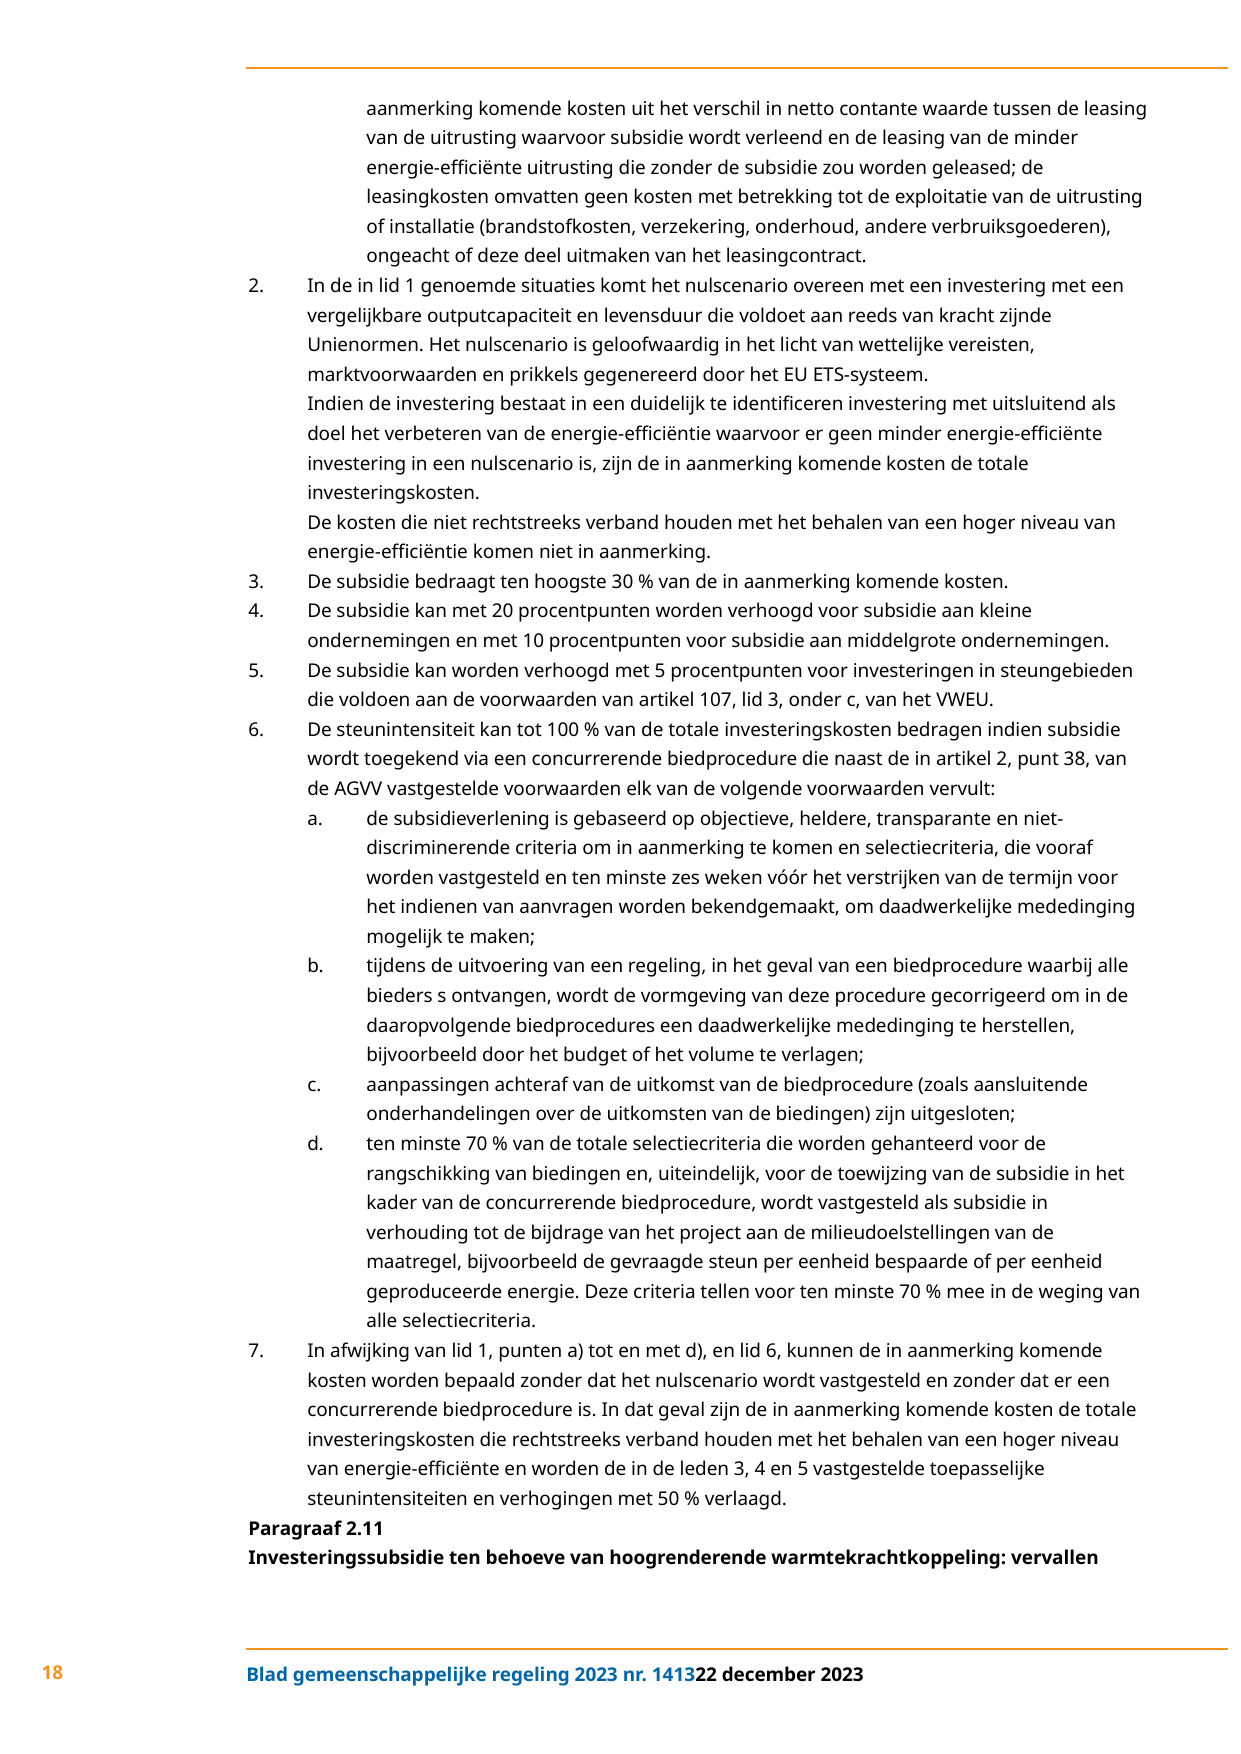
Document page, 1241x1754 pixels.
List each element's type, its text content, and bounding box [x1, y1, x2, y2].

list De subsidie kan met 20 procentpunten worden verhoogd voor subsidie aan kleine ondernemingen en met 10 procentpunten voor subsidie aan middelgrote ondernemingen. [248, 598, 1152, 653]
text Paragraaf 2.11 [248, 1515, 1152, 1541]
picture [41, 47, 231, 172]
list De subsidie bedraagt ten hoogste 30 % van de in aanmerking komende kosten. [248, 568, 1152, 594]
list De subsidie kan worden verhoogd met 5 procentpunten voor investeringen in steungebieden die voldoen aan de voorwaarden van artikel 107, lid 3, onder c, van het VWEU. [248, 657, 1152, 712]
list aanpassingen achteraf van de uitkomst van de biedprocedure (zoals aansluitende onderhandelingen over de uitkomsten van de biedingen) zijn uitgesloten; [307, 1071, 1152, 1126]
list de subsidieverlening is gebaseerd op objectieve, heldere, transparante en niet-discriminerende criteria om in aanmerking te komen en selectiecriteria, die vooraf worden vastgesteld en ten minste zes weken vóór het verstrijken van de termijn voor het indienen van aanvragen worden bekendgemaakt, om daadwerkelijke mededinging mogelijk te maken; [307, 805, 1152, 949]
list Indien de investering bestaat in een duidelijk te identificeren investering met uitsluitend als doel het verbeteren van de energie-efficiëntie waarvoor er geen minder energie-efficiënte investering in een nulscenario is, zijn de in aanmerking komende kosten de totale investeringskosten. [248, 391, 1152, 505]
list De kosten die niet rechtstreeks verband houden met het behalen van een hoger niveau van energie-efficiëntie komen niet in aanmerking. [248, 509, 1152, 564]
list In de in lid 1 genoemde situaties komt het nulscenario overeen met een investering met een vergelijkbare outputcapaciteit en levensduur die voldoet aan reeds van kracht zijnde Unienormen. Het nulscenario is geloofwaardig in het licht van wettelijke vereisten, marktvoorwaarden en prikkels gegenereerd door het EU ETS-systeem. [248, 272, 1152, 387]
list tijdens de uitvoering van een regeling, in het geval van een biedprocedure waarbij alle bieders s ontvangen, wordt de vormgeving van deze procedure gecorrigeerd om in de daaropvolgende biedprocedures een daadwerkelijke mededinging te herstellen, bijvoorbeeld door het budget of het volume te verlagen; [307, 953, 1152, 1067]
list In afwijking van lid 1, punten a) tot en met d), en lid 6, kunnen de in aanmerking komende kosten worden bepaald zonder dat het nulscenario wordt vastgesteld en zonder dat er een concurrerende biedprocedure is. In dat geval zijn de in aanmerking komende kosten de totale investeringskosten die rechtstreeks verband houden met het behalen van een hoger niveau van energie-efficiënte en worden de in de leden 3, 4 en 5 vastgestelde toepasselijke steunintensiteiten en verhogingen met 50 % verlaagd. [248, 1337, 1152, 1511]
list ten minste 70 % van de totale selectiecriteria die worden gehanteerd voor de rangschikking van biedingen en, uiteindelijk, voor de toewijzing van de subsidie in het kader van de concurrerende biedprocedure, wordt vastgesteld als subsidie in verhouding tot de bijdrage van het project aan de milieudoelstellingen van de maatregel, bijvoorbeeld de gevraagde steun per eenheid bespaarde of per eenheid geproduceerde energie. Deze criteria tellen voor ten minste 70 % mee in de weging van alle selectiecriteria. [307, 1130, 1152, 1333]
text Investeringssubsidie ten behoeve van hoogrenderende warmtekrachtkoppeling: vervallen [248, 1544, 1152, 1570]
list De steunintensiteit kan tot 100 % van de totale investeringskosten bedragen indien subsidie wordt toegekend via een concurrerende biedprocedure die naast de in artikel 2, punt 38, van de AGVV vastgestelde voorwaarden elk van de volgende voorwaarden vervult: [248, 716, 1152, 801]
list aanmerking komende kosten uit het verschil in netto contante waarde tussen de leasing van de uitrusting waarvoor subsidie wordt verleend en de leasing van de minder energie-efficiënte uitrusting die zonder de subsidie zou worden geleased; de leasingkosten omvatten geen kosten met betrekking tot de exploitatie van de uitrusting of installatie (brandstofkosten, verzekering, onderhoud, andere verbruiksgoederen), ongeacht of deze deel uitmaken van het leasingcontract. [307, 95, 1152, 268]
